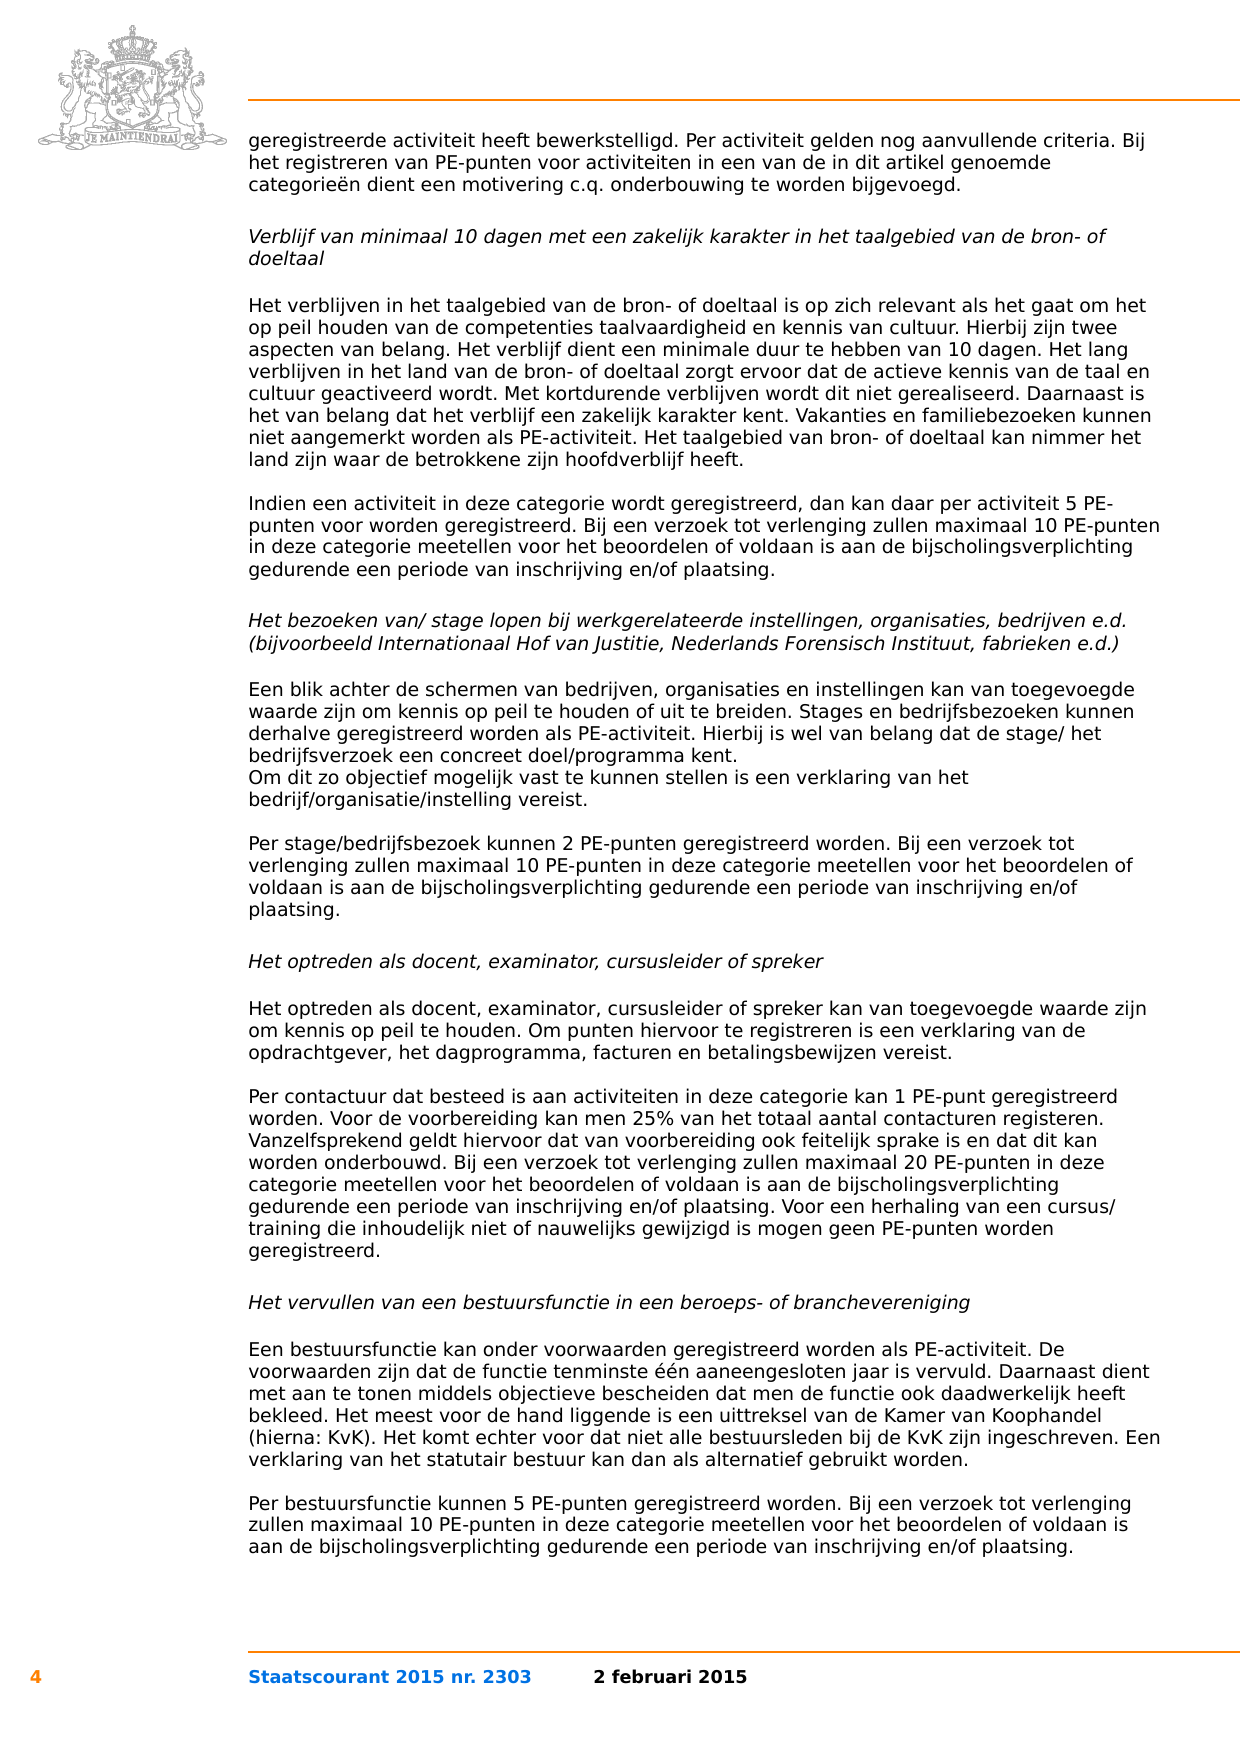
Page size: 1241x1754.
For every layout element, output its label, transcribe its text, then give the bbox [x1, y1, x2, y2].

subtitle Het bezoeken van/ stage lopen bij werkgerelateerde instellingen, organisaties, bedrijven e.d. (bijvoorbeeld Internationaal Hof van Justitie, Nederlands Forensisch Instituut, fabrieken e.d.) [248, 610, 1163, 654]
subtitle Het optreden als docent, examinator, cursusleider of spreker [248, 951, 1163, 973]
text Het verblijven in het taalgebied van de bron- of doeltaal is op zich relevant als het gaat om het op peil houden van de competenties taalvaardigheid en kennis van cultuur. Hierbij zijn twee aspecten van belang. Het verblijf dient een minimale duur te hebben van 10 dagen. Het lang verblijven in het land van de bron- of doeltaal zorgt ervoor dat de actieve kennis van de taal en cultuur geactiveerd wordt. Met kortdurende verblijven wordt dit niet gerealiseerd. Daarnaast is het van belang dat het verblijf een zakelijk karakter kent. Vakanties en familiebezoeken kunnen niet aangemerkt worden als PE-activiteit. Het taalgebied van bron- of doeltaal kan nimmer het land zijn waar de betrokkene zijn hoofdverblijf heeft. [248, 295, 1163, 471]
subtitle Verblijf van minimaal 10 dagen met een zakelijk karakter in het taalgebied van de bron- of doeltaal [248, 226, 1163, 270]
text Het optreden als docent, examinator, cursusleider of spreker kan van toegevoegde waarde zijn om kennis op peil te houden. Om punten hiervoor te registreren is een verklaring van de opdrachtgever, het dagprogramma, facturen en betalingsbewijzen vereist. [248, 998, 1163, 1064]
text geregistreerde activiteit heeft bewerkstelligd. Per activiteit gelden nog aanvullende criteria. Bij het registreren van PE-punten voor activiteiten in een van de in dit artikel genoemde categorieën dient een motivering c.q. onderbouwing te worden bijgevoegd. [248, 130, 1163, 196]
text Per stage/bedrijfsbezoek kunnen 2 PE-punten geregistreerd worden. Bij een verzoek tot verlenging zullen maximaal 10 PE-punten in deze categorie meetellen voor het beoordelen of voldaan is aan de bijscholingsverplichting gedurende een periode van inschrijving en/of plaatsing. [248, 833, 1163, 921]
picture [38, 25, 227, 150]
subtitle Het vervullen van een bestuursfunctie in een beroeps- of branchevereniging [248, 1292, 1163, 1314]
text Om dit zo objectief mogelijk vast te kunnen stellen is een verklaring van het bedrijf/organisatie/instelling vereist. [248, 767, 1163, 811]
text Per bestuursfunctie kunnen 5 PE-punten geregistreerd worden. Bij een verzoek tot verlenging zullen maximaal 10 PE-punten in deze categorie meetellen voor het beoordelen of voldaan is aan de bijscholingsverplichting gedurende een periode van inschrijving en/of plaatsing. [248, 1492, 1163, 1558]
text Een blik achter de schermen van bedrijven, organisaties en instellingen kan van toegevoegde waarde zijn om kennis op peil te houden of uit te breiden. Stages en bedrijfsbezoeken kunnen derhalve geregistreerd worden als PE-activiteit. Hierbij is wel van belang dat de stage/ het bedrijfsverzoek een concreet doel/programma kent. [248, 679, 1163, 767]
text Een bestuursfunctie kan onder voorwaarden geregistreerd worden als PE-activiteit. De voorwaarden zijn dat de functie tenminste één aaneengesloten jaar is vervuld. Daarnaast dient met aan te tonen middels objectieve bescheiden dat men de functie ook daadwerkelijk heeft bekleed. Het meest voor de hand liggende is een uittreksel van de Kamer van Koophandel (hierna: KvK). Het komt echter voor dat niet alle bestuursleden bij de KvK zijn ingeschreven. Een verklaring van het statutair bestuur kan dan als alternatief gebruikt worden. [248, 1339, 1163, 1471]
text Per contactuur dat besteed is aan activiteiten in deze categorie kan 1 PE-punt geregistreerd worden. Voor de voorbereiding kan men 25% van het totaal aantal contacturen registeren. Vanzelfsprekend geldt hiervoor dat van voorbereiding ook feitelijk sprake is en dat dit kan worden onderbouwd. Bij een verzoek tot verlenging zullen maximaal 20 PE-punten in deze categorie meetellen voor het beoordelen of voldaan is aan de bijscholingsverplichting gedurende een periode van inschrijving en/of plaatsing. Voor een herhaling van een cursus/ training die inhoudelijk niet of nauwelijks gewijzigd is mogen geen PE-punten worden geregistreerd. [248, 1086, 1163, 1262]
text Indien een activiteit in deze categorie wordt geregistreerd, dan kan daar per activiteit 5 PE-punten voor worden geregistreerd. Bij een verzoek tot verlenging zullen maximaal 10 PE-punten in deze categorie meetellen voor het beoordelen of voldaan is aan de bijscholingsverplichting gedurende een periode van inschrijving en/of plaatsing. [248, 492, 1163, 580]
